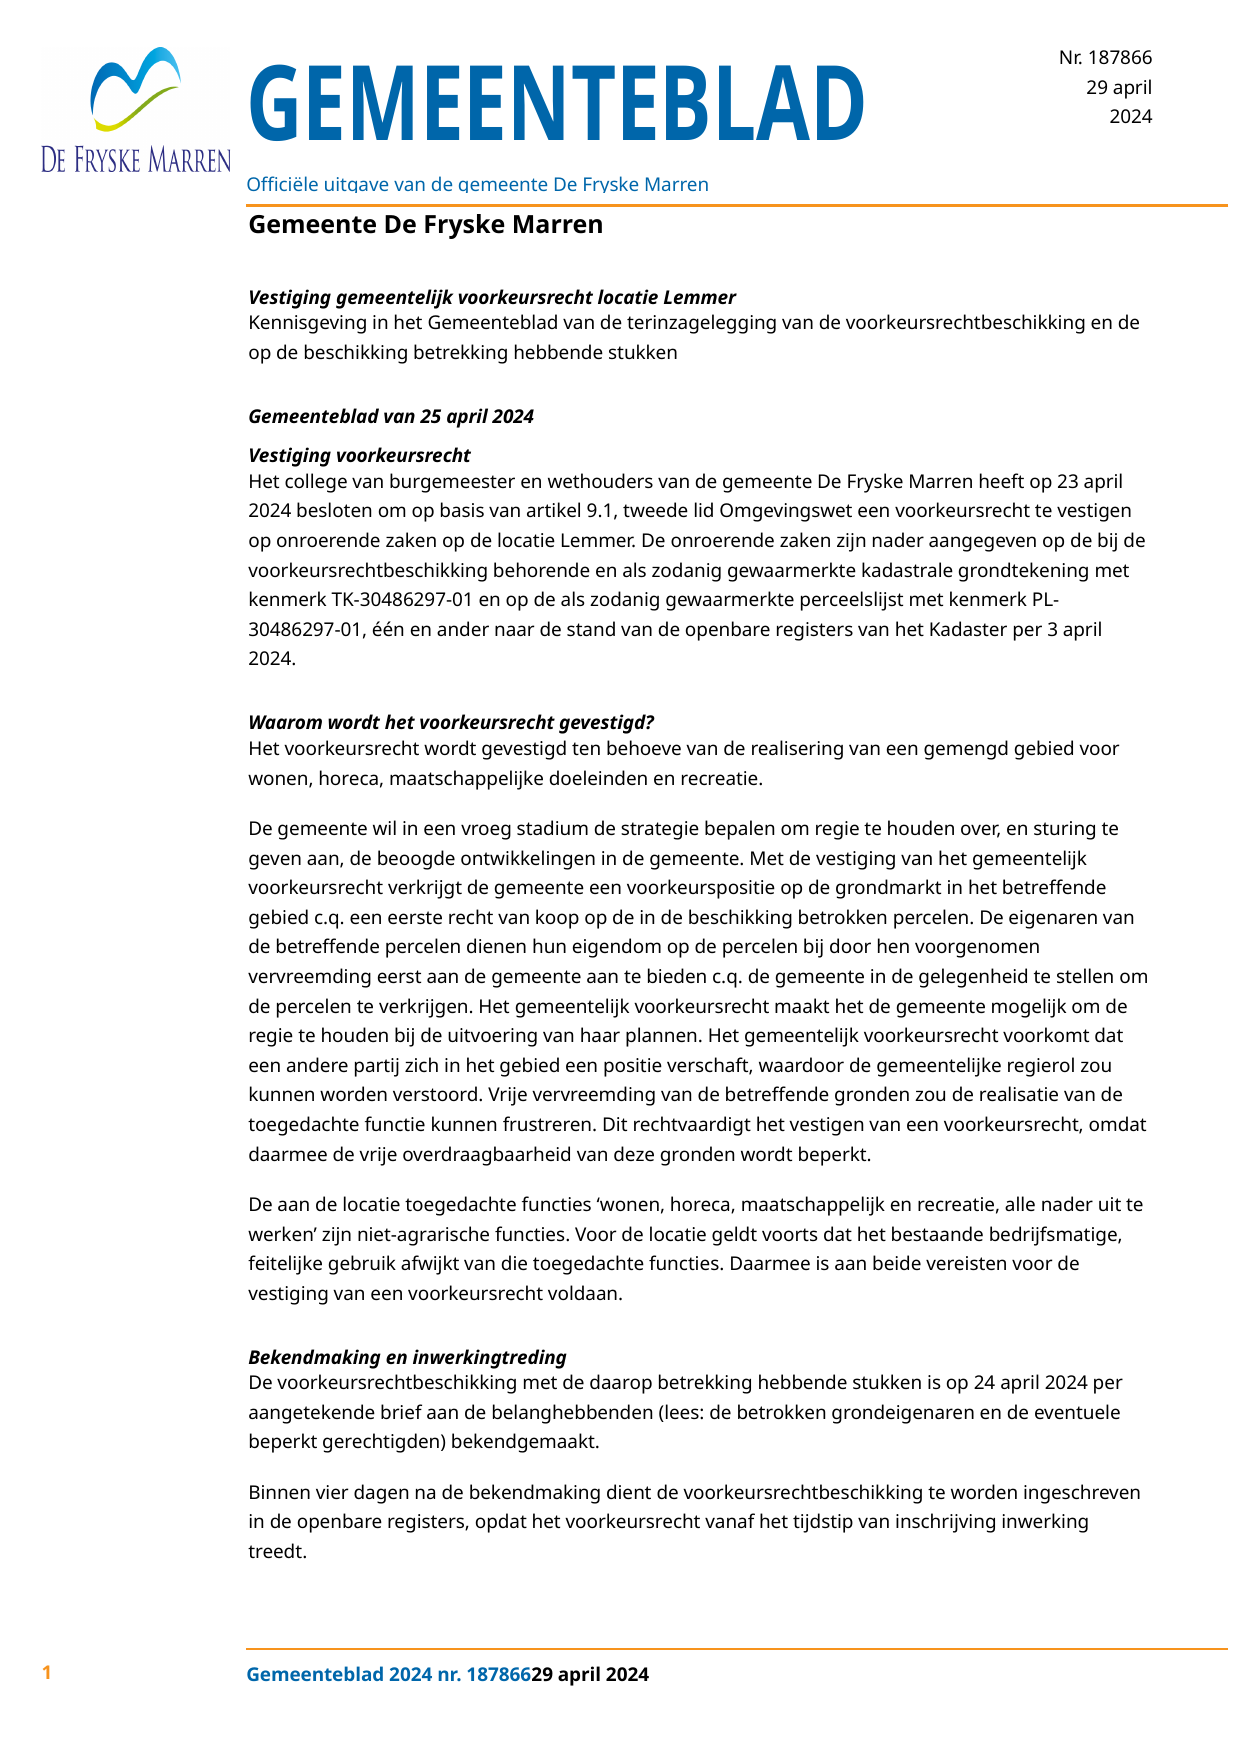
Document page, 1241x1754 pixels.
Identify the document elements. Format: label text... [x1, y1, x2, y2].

picture [41, 47, 231, 172]
text De gemeente wil in een vroeg stadium de strategie bepalen om regie te houden over, en sturing te geven aan, de beoogde ontwikkelingen in de gemeente. Met de vestiging van het gemeentelijk voorkeursrecht verkrijgt de gemeente een voorkeurspositie op de grondmarkt in het betreffende gebied c.q. een eerste recht van koop op de in de beschikking betrokken percelen. De eigenaren van de betreffende percelen dienen hun eigendom op de percelen bij door hen voorgenomen vervreemding eerst aan de gemeente aan te bieden c.q. de gemeente in de gelegenheid te stellen om de percelen te verkrijgen. Het gemeentelijk voorkeursrecht maakt het de gemeente mogelijk om de regie te houden bij de uitvoering van haar plannen. Het gemeentelijk voorkeursrecht voorkomt dat een andere partij zich in het gebied een positie verschaft, waardoor de gemeentelijke regierol zou kunnen worden verstoord. Vrije vervreemding van de betreffende gronden zou de realisatie van de toegedachte functie kunnen frustreren. Dit rechtvaardigt het vestigen van een voorkeursrecht, omdat daarmee de vrije overdraagbaarheid van deze gronden wordt beperkt. [248, 815, 1152, 1166]
text Binnen vier dagen na de bekendmaking dient de voorkeursrechtbeschikking te worden ingeschreven in de openbare registers, opdat het voorkeursrecht vanaf het tijdstip van inschrijving inwerking treedt. [248, 1479, 1152, 1564]
text Gemeenteblad van 25 april 2024 [248, 403, 1152, 429]
text Bekendmaking en inwerkingtreding [248, 1344, 1152, 1369]
text Vestiging gemeentelijk voorkeursrecht locatie Lemmer [248, 284, 1152, 309]
text Kennisgeving in het Gemeenteblad van de terinzagelegging van de voorkeursrechtbeschikking en de op de beschikking betrekking hebbende stukken [248, 309, 1152, 365]
text Gemeente De Fryske Marren [248, 207, 1152, 241]
text De voorkeursrechtbeschikking met de daarop betrekking hebbende stukken is op 24 april 2024 per aangetekende brief aan de belanghebbenden (lees: de betrokken grondeigenaren en de eventuele beperkt gerechtigden) bekendgemaakt. [248, 1369, 1152, 1454]
text De aan de locatie toegedachte functies ‘wonen, horeca, maatschappelijk en recreatie, alle nader uit te werken’ zijn niet-agrarische functies. Voor de locatie geldt voorts dat het bestaande bedrijfsmatige, feitelijke gebruik afwijkt van die toegedachte functies. Daarmee is aan beide vereisten voor de vestiging van een voorkeursrecht voldaan. [248, 1191, 1152, 1306]
text Vestiging voorkeursrecht [248, 442, 1152, 468]
text Waarom wordt het voorkeursrecht gevestigd? [248, 709, 1152, 735]
text Het college van burgemeester en wethouders van de gemeente De Fryske Marren heeft op 23 april 2024 besloten om op basis van artikel 9.1, tweede lid Omgevingswet een voorkeursrecht te vestigen op onroerende zaken op de locatie Lemmer. De onroerende zaken zijn nader aangegeven op de bij de voorkeursrechtbeschikking behorende en als zodanig gewaarmerkte kadastrale grondtekening met kenmerk TK-30486297-01 en op de als zodanig gewaarmerkte perceelslijst met kenmerk PL-30486297-01, één en ander naar de stand van de openbare registers van het Kadaster per 3 april 2024. [248, 468, 1152, 671]
text Het voorkeursrecht wordt gevestigd ten behoeve van de realisering van een gemengd gebied voor wonen, horeca, maatschappelijke doeleinden en recreatie. [248, 735, 1152, 791]
